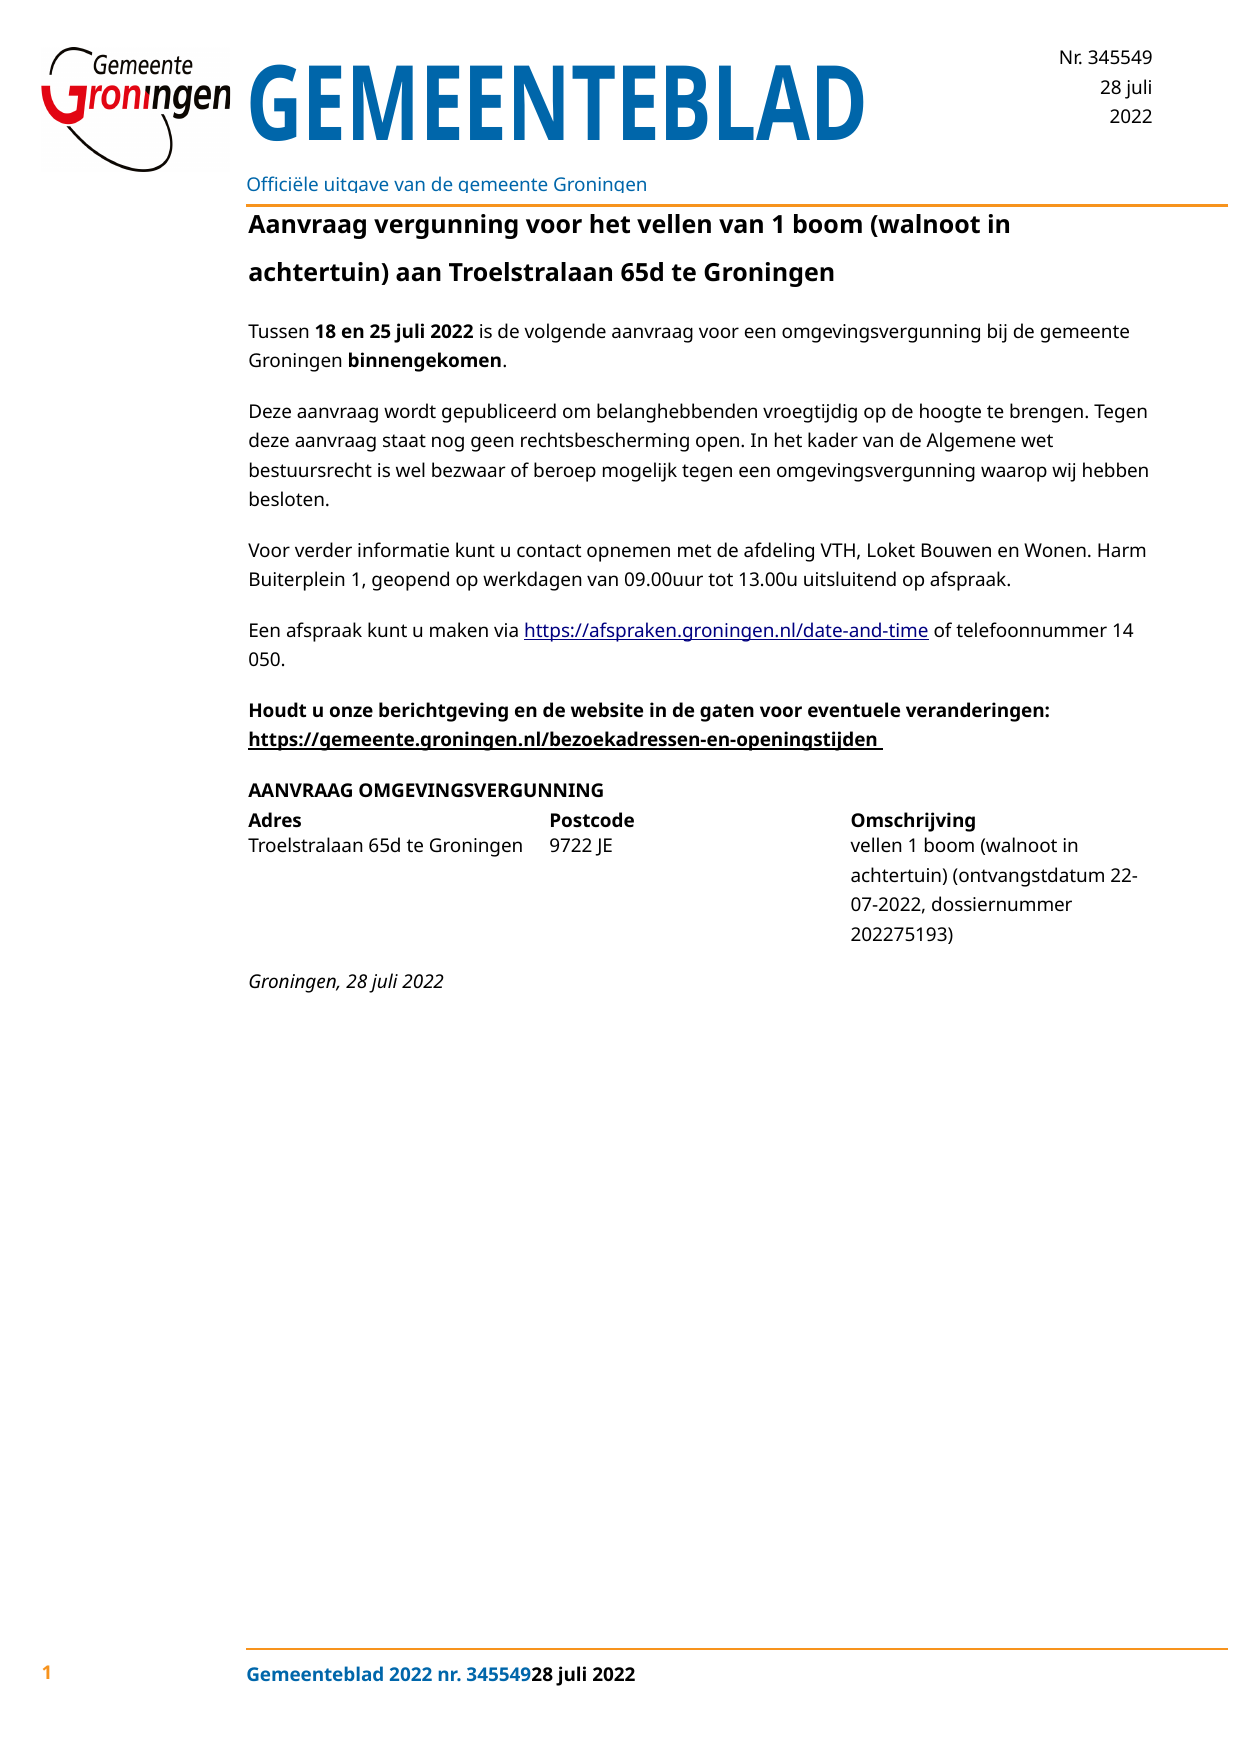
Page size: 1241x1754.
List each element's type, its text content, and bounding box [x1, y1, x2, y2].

text Tussen 18 en 25 juli 2022 is de volgende aanvraag voor een omgevingsvergunning bij de gemeente Groningen binnengekomen. [248, 318, 1152, 373]
text Een afspraak kunt u maken via https://afspraken.groningen.nl/date-and-time of telefoonnummer 14 050. [248, 617, 1152, 672]
text Aanvraag vergunning voor het vellen van 1 boom (walnoot in achtertuin) aan Troelstralaan 65d te Groningen [248, 207, 1152, 288]
picture [41, 47, 231, 172]
text AANVRAAG OMGEVINGSVERGUNNING [248, 777, 1152, 803]
table_header Postcode [549, 807, 850, 832]
text Houdt u onze berichtgeving en de website in de gaten voor eventuele veranderingen: https://gemeente.groningen.nl/bezoekadressen-en-openingstijden [248, 697, 1152, 752]
table_header Adres [248, 807, 549, 832]
table_cell vellen 1 boom (walnoot in achtertuin) (ontvangstdatum 22-07-2022, dossiernummer 202275193) [850, 833, 1152, 947]
text Groningen, 28 juli 2022 [248, 968, 1152, 994]
table_cell Troelstralaan 65d te Groningen [248, 833, 549, 947]
table_header Omschrijving [850, 807, 1152, 832]
text Deze aanvraag wordt gepubliceerd om belanghebbenden vroegtijdig op de hoogte te brengen. Tegen deze aanvraag staat nog geen rechtsbescherming open. In het kader van de Algemene wet bestuursrecht is wel bezwaar of beroep mogelijk tegen een omgevingsvergunning waarop wij hebben besloten. [248, 398, 1152, 512]
table_cell 9722 JE [549, 833, 850, 947]
text Voor verder informatie kunt u contact opnemen met de afdeling VTH, Loket Bouwen en Wonen. Harm Buiterplein 1, geopend op werkdagen van 09.00uur tot 13.00u uitsluitend op afspraak. [248, 537, 1152, 592]
